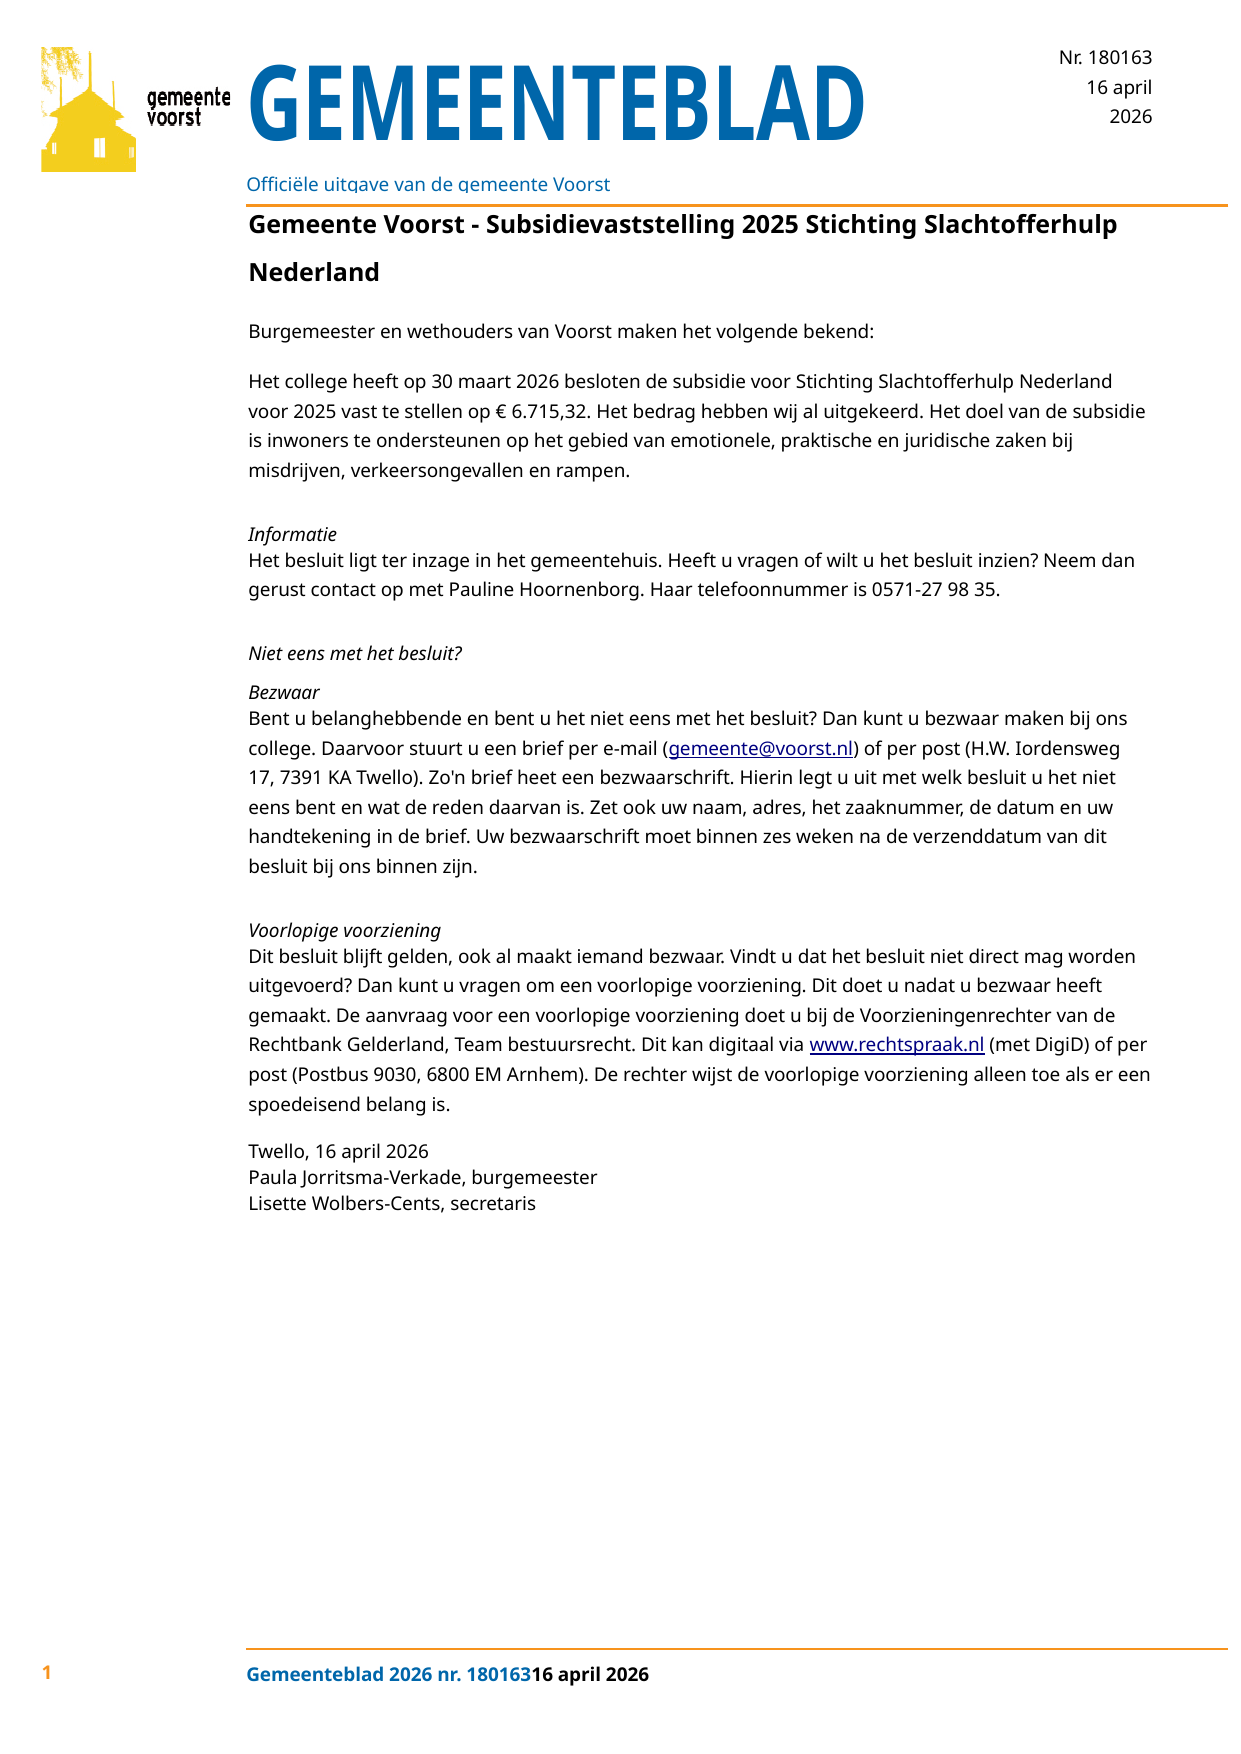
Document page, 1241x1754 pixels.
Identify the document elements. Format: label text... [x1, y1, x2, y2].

text Voorlopige voorziening [248, 917, 1152, 943]
text Niet eens met het besluit? [248, 640, 1152, 666]
text Bezwaar [248, 679, 1152, 705]
text Bent u belanghebbende en bent u het niet eens met het besluit? Dan kunt u bezwaar maken bij ons college. Daarvoor stuurt u een brief per e-mail (gemeente@voorst.nl) of per post (H.W. Iordensweg 17, 7391 KA Twello). Zo'n brief heet een bezwaarschrift. Hierin legt u uit met welk besluit u het niet eens bent en wat de reden daarvan is. Zet ook uw naam, adres, het zaaknummer, de datum en uw handtekening in de brief. Uw bezwaarschrift moet binnen zes weken na de verzenddatum van dit besluit bij ons binnen zijn. [248, 705, 1152, 879]
text Twello, 16 april 2026 [248, 1139, 1152, 1164]
text Informatie [248, 521, 1152, 547]
text Dit besluit blijft gelden, ook al maakt iemand bezwaar. Vindt u dat het besluit niet direct mag worden uitgevoerd? Dan kunt u vragen om een voorlopige voorziening. Dit doet u nadat u bezwaar heeft gemaakt. De aanvraag voor een voorlopige voorziening doet u bij de Voorzieningenrechter van de Rechtbank Gelderland, Team bestuursrecht. Dit kan digitaal via www.rechtspraak.nl (met DigiD) of per post (Postbus 9030, 6800 EM Arnhem). De rechter wijst de voorlopige voorziening alleen toe als er een spoedeisend belang is. [248, 943, 1152, 1117]
text Het college heeft op 30 maart 2026 besloten de subsidie voor Stichting Slachtofferhulp Nederland voor 2025 vast te stellen op € 6.715,32. Het bedrag hebben wij al uitgekeerd. Het doel van de subsidie is inwoners te ondersteunen op het gebied van emotionele, praktische en juridische zaken bij misdrijven, verkeersongevallen en rampen. [248, 368, 1152, 483]
text Het besluit ligt ter inzage in het gemeentehuis. Heeft u vragen of wilt u het besluit inzien? Neem dan gerust contact op met Pauline Hoornenborg. Haar telefoonnummer is 0571-27 98 35. [248, 547, 1152, 602]
text Paula Jorritsma-Verkade, burgemeester [248, 1164, 1152, 1190]
text Gemeente Voorst - Subsidievaststelling 2025 Stichting Slachtofferhulp Nederland [248, 207, 1152, 288]
picture [41, 47, 231, 172]
text Lisette Wolbers-Cents, secretaris [248, 1190, 1152, 1216]
text Burgemeester en wethouders van Voorst maken het volgende bekend: [248, 318, 1152, 344]
